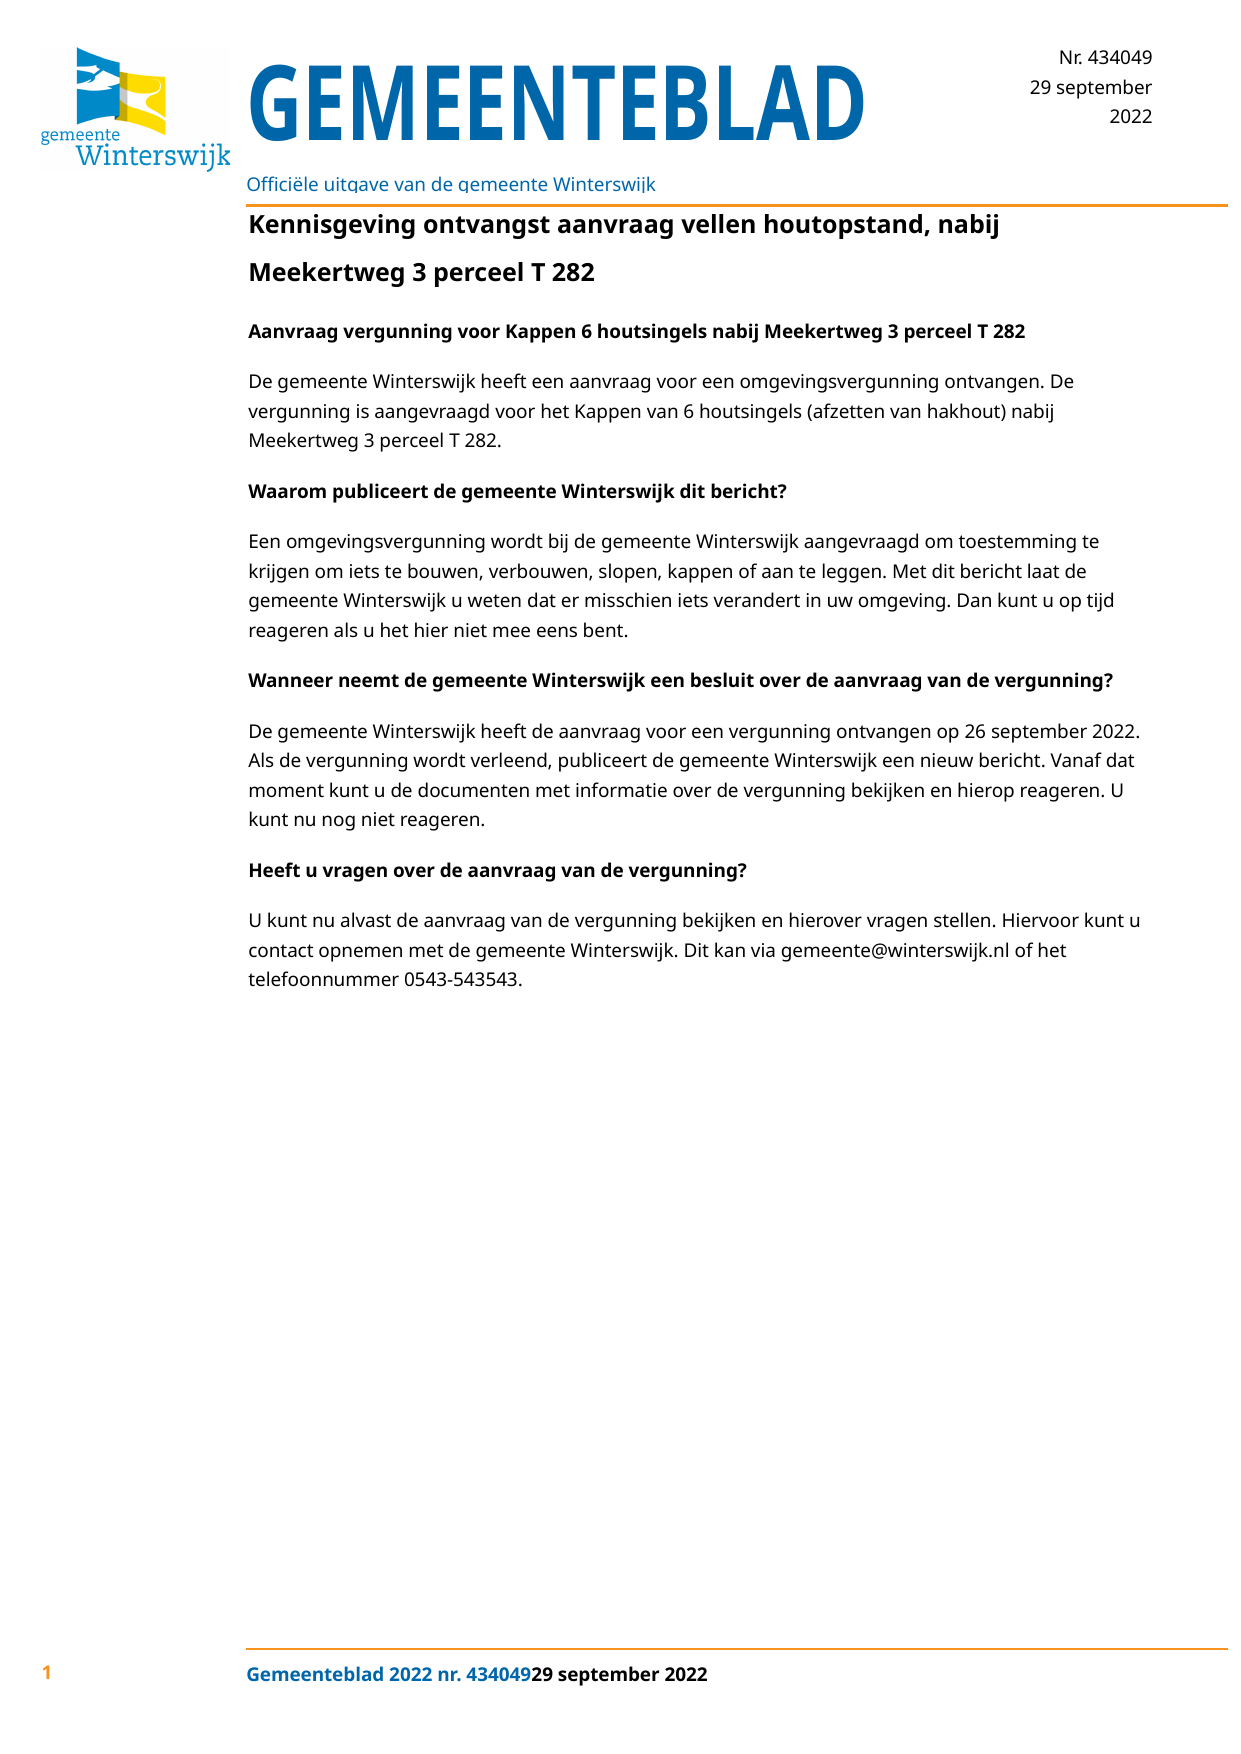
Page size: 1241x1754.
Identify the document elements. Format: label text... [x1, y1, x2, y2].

picture [225, 153, 231, 162]
text Wanneer neemt de gemeente Winterswijk een besluit over de aanvraag van de vergunning? [248, 667, 1152, 693]
text De gemeente Winterswijk heeft de aanvraag voor een vergunning ontvangen op 26 september 2022. Als de vergunning wordt verleend, publiceert de gemeente Winterswijk een nieuw bericht. Vanaf dat moment kunt u de documenten met informatie over de vergunning bekijken en hierop reageren. U kunt nu nog niet reageren. [248, 718, 1152, 832]
text Waarom publiceert de gemeente Winterswijk dit bericht? [248, 478, 1152, 504]
text De gemeente Winterswijk heeft een aanvraag voor een omgevingsvergunning ontvangen. De vergunning is aangevraagd voor het Kappen van 6 houtsingels (afzetten van hakhout) nabij Meekertweg 3 perceel T 282. [248, 368, 1152, 453]
text Heeft u vragen over de aanvraag van de vergunning? [248, 857, 1152, 883]
text Een omgevingsvergunning wordt bij de gemeente Winterswijk aangevraagd om toestemming te krijgen om iets te bouwen, verbouwen, slopen, kappen of aan te leggen. Met dit bericht laat de gemeente Winterswijk u weten dat er misschien iets verandert in uw omgeving. Dan kunt u op tijd reageren als u het hier niet mee eens bent. [248, 528, 1152, 643]
text Kennisgeving ontvangst aanvraag vellen houtopstand, nabij Meekertweg 3 perceel T 282 [248, 207, 1152, 288]
text Aanvraag vergunning voor Kappen 6 houtsingels nabij Meekertweg 3 perceel T 282 [248, 318, 1152, 344]
picture [41, 47, 231, 172]
text U kunt nu alvast de aanvraag van de vergunning bekijken en hierover vragen stellen. Hiervoor kunt u contact opnemen met de gemeente Winterswijk. Dit kan via gemeente@winterswijk.nl of het telefoonnummer 0543-543543. [248, 907, 1152, 992]
